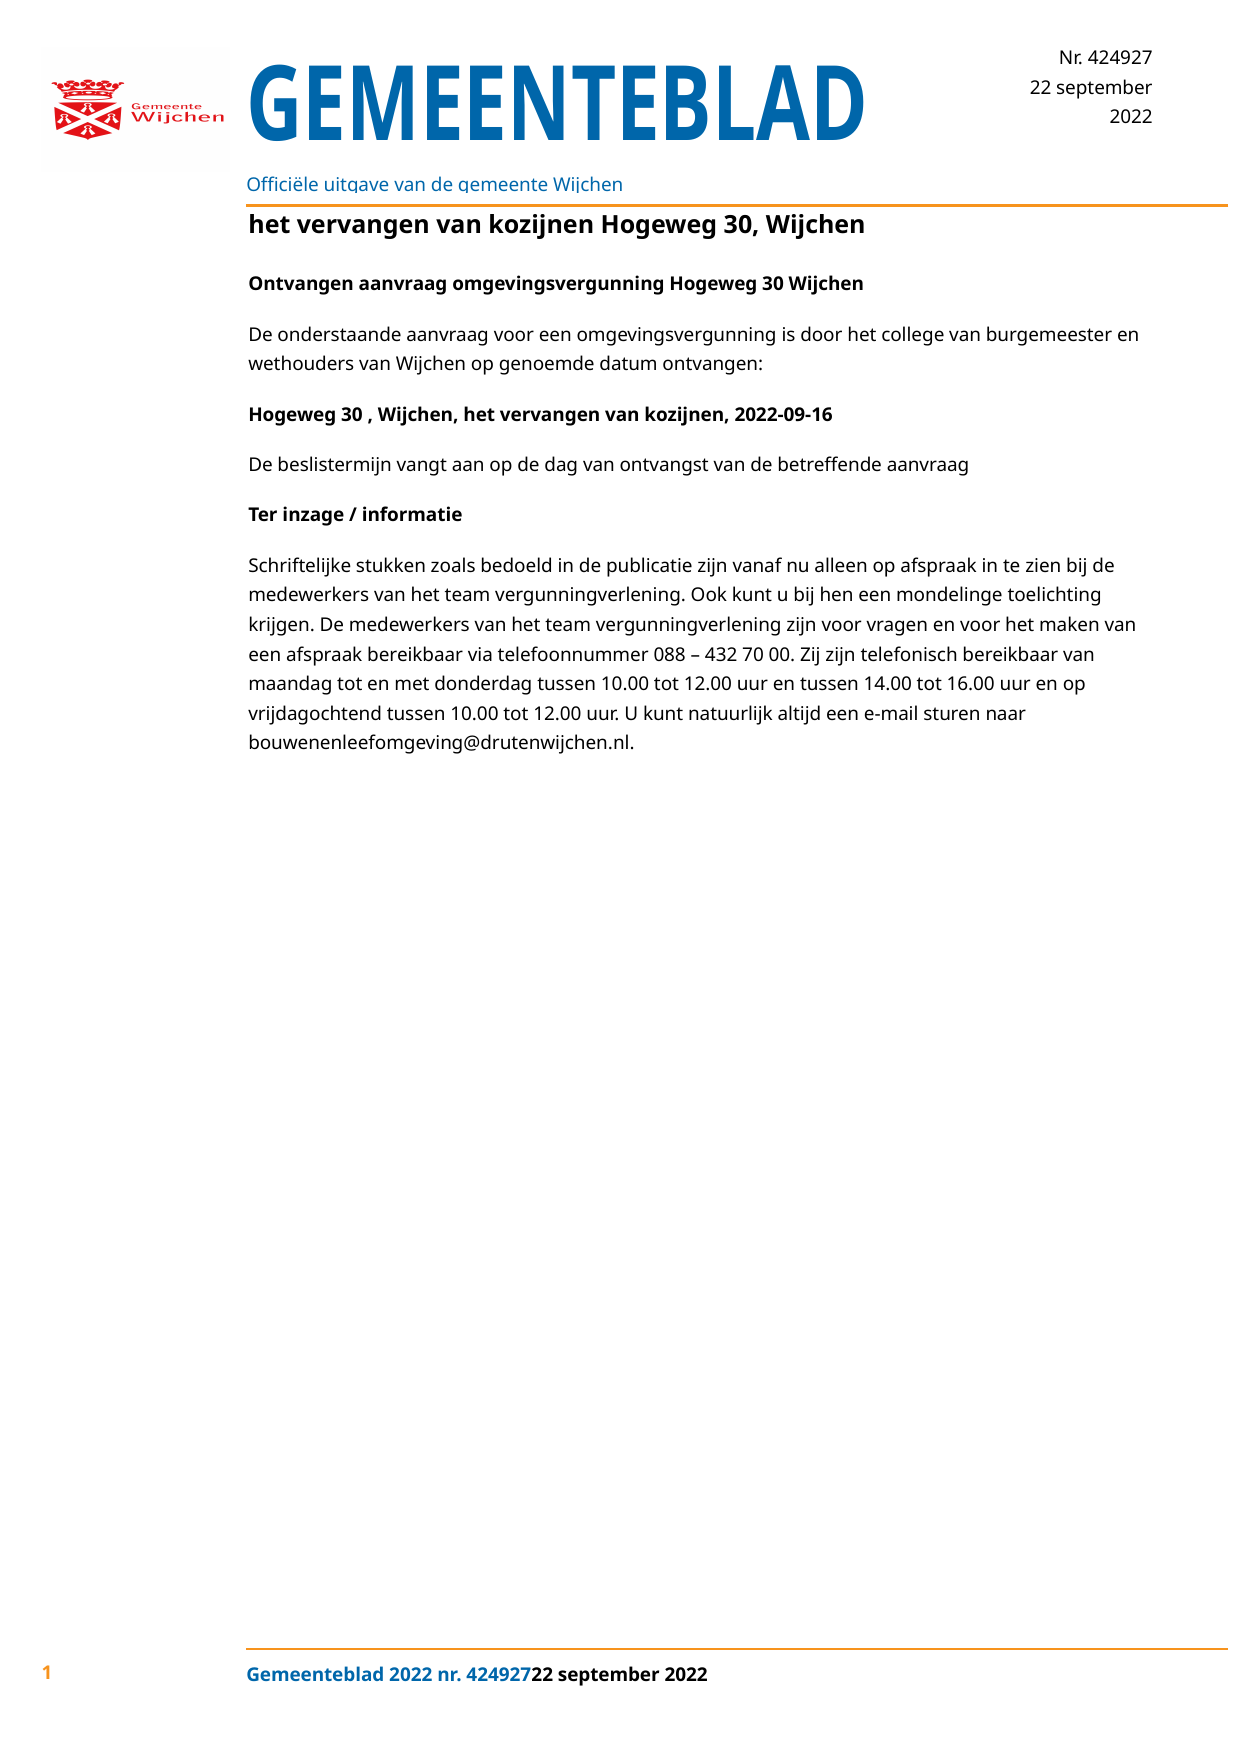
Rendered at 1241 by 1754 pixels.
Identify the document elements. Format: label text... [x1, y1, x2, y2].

text Ontvangen aanvraag omgevingsvergunning Hogeweg 30 Wijchen [248, 270, 1152, 296]
text Ter inzage / informatie [248, 502, 1152, 527]
text Schriftelijke stukken zoals bedoeld in de publicatie zijn vanaf nu alleen op afspraak in te zien bij de medewerkers van het team vergunningverlening. Ook kunt u bij hen een mondelinge toelichting krijgen. De medewerkers van het team vergunningverlening zijn voor vragen en voor het maken van een afspraak bereikbaar via telefoonnummer 088 – 432 70 00. Zij zijn telefonisch bereikbaar van maandag tot en met donderdag tussen 10.00 tot 12.00 uur en tussen 14.00 tot 16.00 uur en op vrijdagochtend tussen 10.00 tot 12.00 uur. U kunt natuurlijk altijd een e-mail sturen naar bouwenenleefomgeving@drutenwijchen.nl. [248, 552, 1152, 755]
text De onderstaande aanvraag voor een omgevingsvergunning is door het college van burgemeester en wethouders van Wijchen op genoemde datum ontvangen: [248, 321, 1152, 376]
picture [41, 47, 231, 172]
text Hogeweg 30 , Wijchen, het vervangen van kozijnen, 2022-09-16 [248, 401, 1152, 426]
text De beslistermijn vangt aan op de dag van ontvangst van de betreffende aanvraag [248, 451, 1152, 477]
text het vervangen van kozijnen Hogeweg 30, Wijchen [248, 207, 1152, 241]
